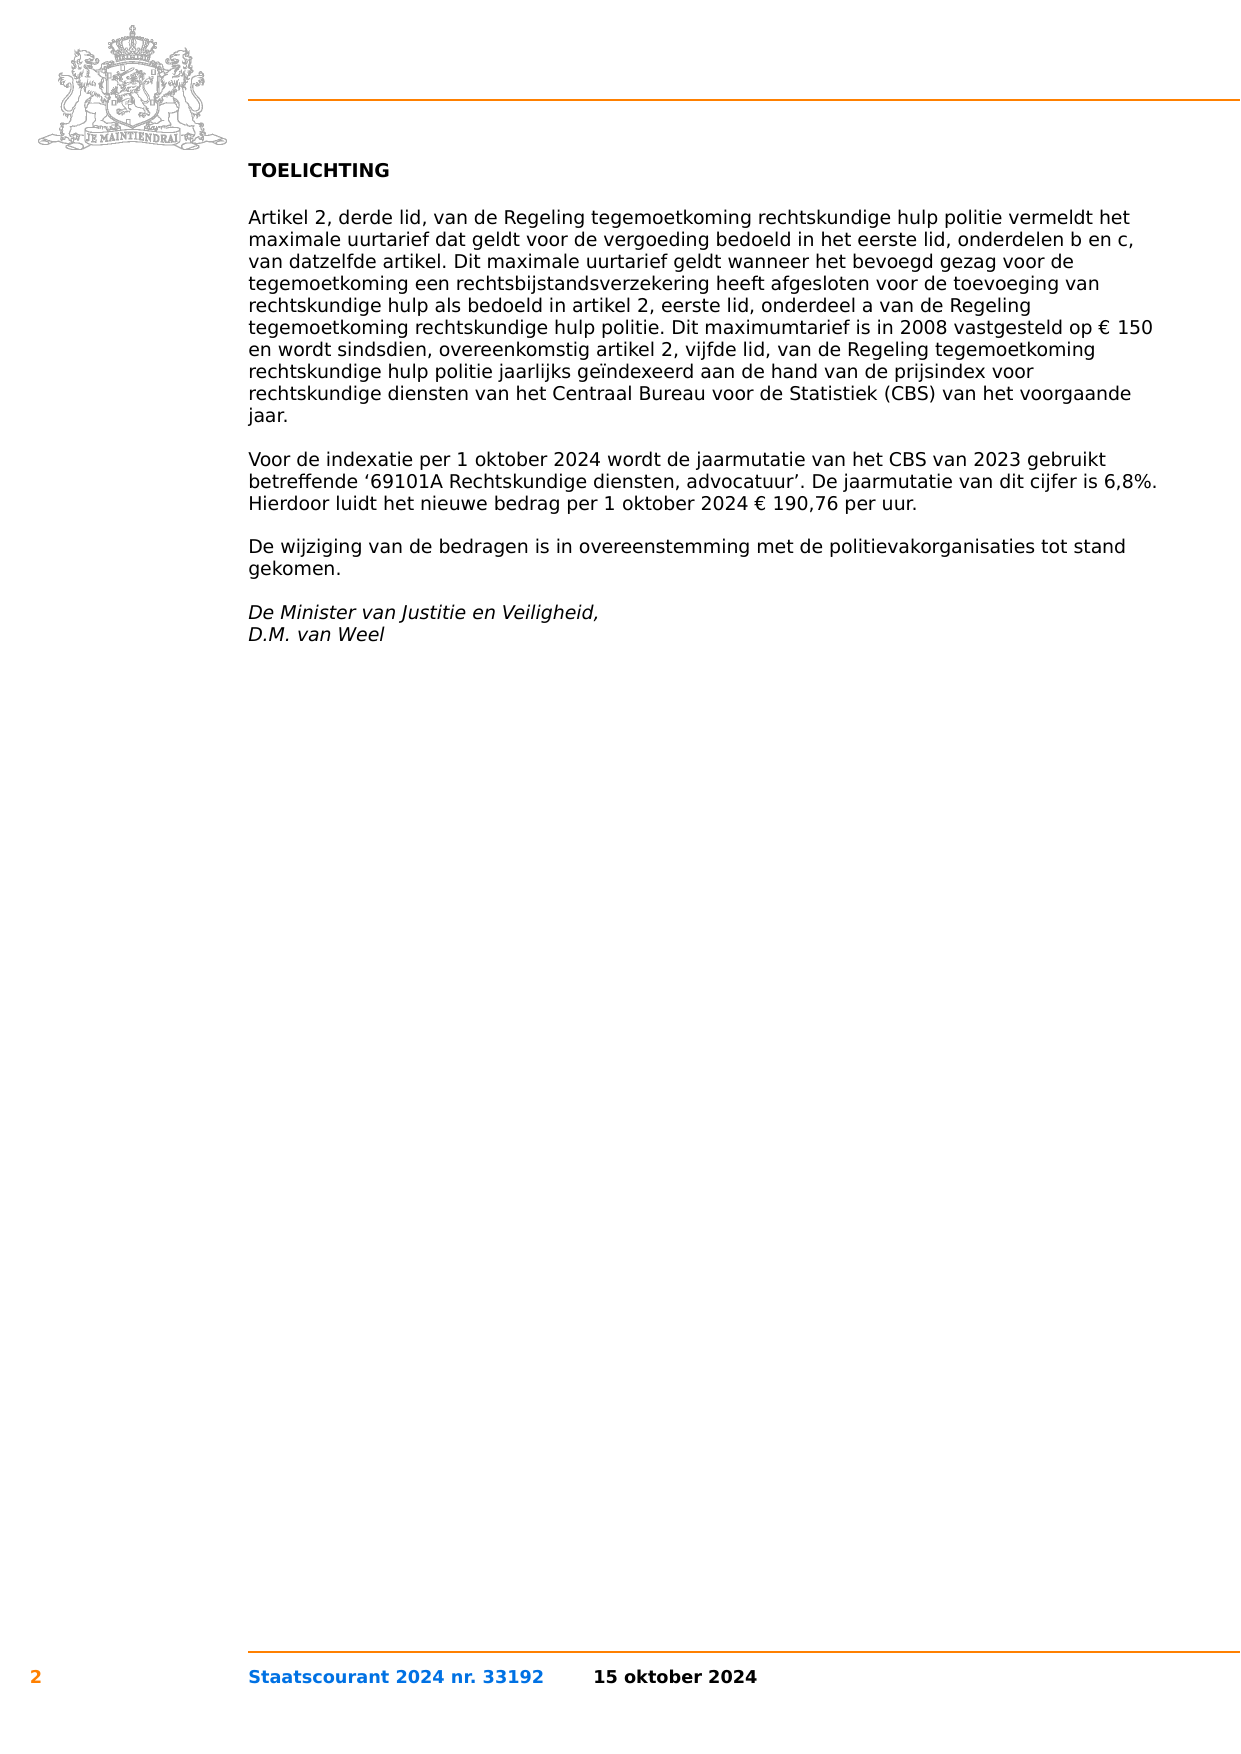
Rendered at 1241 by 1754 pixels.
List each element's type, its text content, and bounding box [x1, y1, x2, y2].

picture [38, 25, 227, 150]
text Artikel 2, derde lid, van de Regeling tegemoetkoming rechtskundige hulp politie vermeldt het maximale uurtarief dat geldt voor de vergoeding bedoeld in het eerste lid, onderdelen b en c, van datzelfde artikel. Dit maximale uurtarief geldt wanneer het bevoegd gezag voor de tegemoetkoming een rechtsbijstandsverzekering heeft afgesloten voor de toevoeging van rechtskundige hulp als bedoeld in artikel 2, eerste lid, onderdeel a van de Regeling tegemoetkoming rechtskundige hulp politie. Dit maximumtarief is in 2008 vastgesteld op € 150 en wordt sindsdien, overeenkomstig artikel 2, vijfde lid, van de Regeling tegemoetkoming rechtskundige hulp politie jaarlijks geïndexeerd aan de hand van de prijsindex voor rechtskundige diensten van het Centraal Bureau voor de Statistiek (CBS) van het voorgaande jaar. [248, 207, 1163, 427]
text De Minister van Justitie en Veiligheid, D.M. van Weel [248, 602, 1163, 646]
subtitle TOELICHTING [248, 160, 1163, 182]
text Voor de indexatie per 1 oktober 2024 wordt de jaarmutatie van het CBS van 2023 gebruikt betreffende ‘69101A Rechtskundige diensten, advocatuur’. De jaarmutatie van dit cijfer is 6,8%. Hierdoor luidt het nieuwe bedrag per 1 oktober 2024 € 190,76 per uur. [248, 448, 1163, 514]
text De wijziging van de bedragen is in overeenstemming met de politievakorganisaties tot stand gekomen. [248, 536, 1163, 580]
